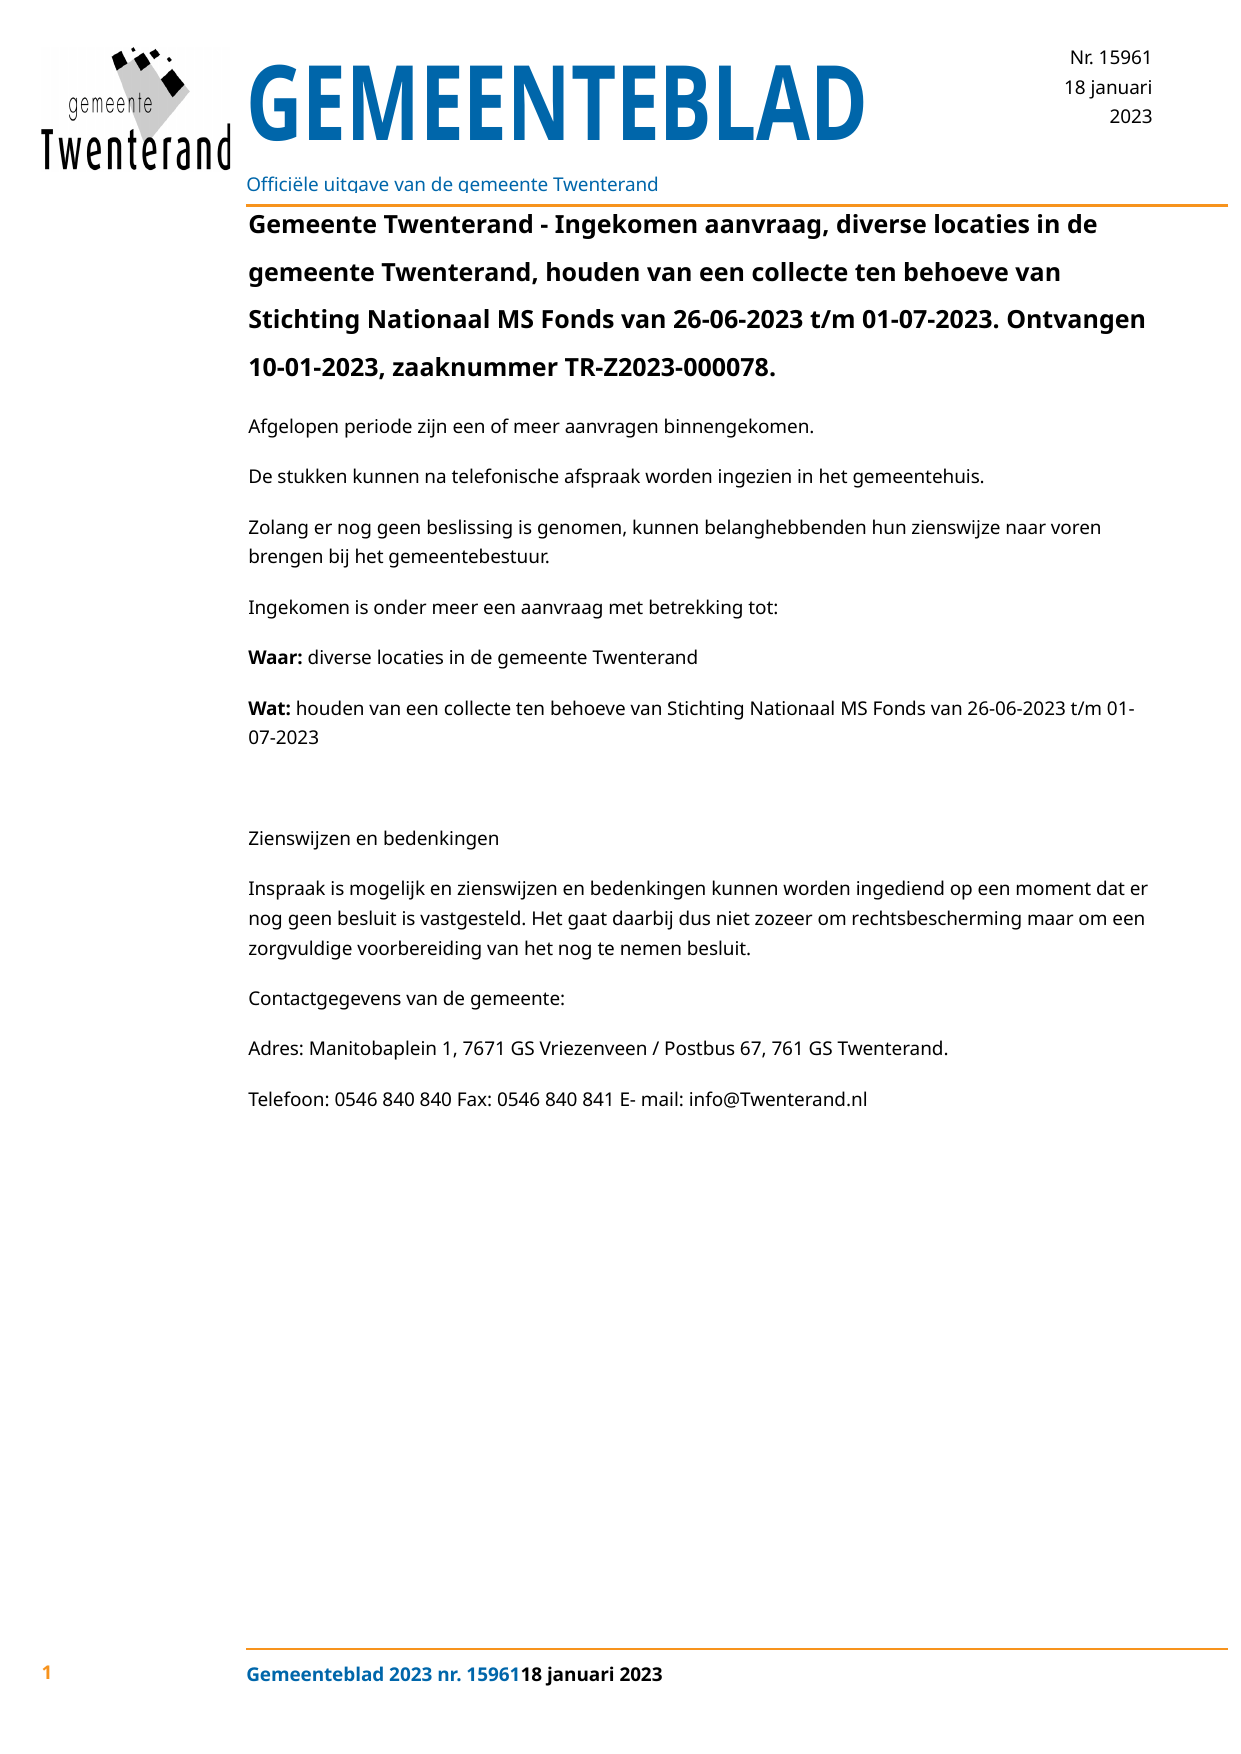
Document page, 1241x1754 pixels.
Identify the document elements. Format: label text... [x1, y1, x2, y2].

text Gemeente Twenterand - Ingekomen aanvraag, diverse locaties in de gemeente Twenterand, houden van een collecte ten behoeve van Stichting Nationaal MS Fonds van 26-06-2023 t/m 01-07-2023. Ontvangen 10-01-2023, zaaknummer TR-Z2023-000078. [248, 207, 1152, 384]
text Waar: diverse locaties in de gemeente Twenterand [248, 644, 1152, 670]
text Adres: Manitobaplein 1, 7671 GS Vriezenveen / Postbus 67, 761 GS Twenterand. [248, 1036, 1152, 1061]
text Ingekomen is onder meer een aanvraag met betrekking tot: [248, 594, 1152, 620]
text Wat: houden van een collecte ten behoeve van Stichting Nationaal MS Fonds van 26-06-2023 t/m 01-07-2023 [248, 695, 1152, 750]
text Telefoon: 0546 840 840 Fax: 0546 840 841 E- mail: info@Twenterand.nl [248, 1086, 1152, 1112]
text Contactgegevens van de gemeente: [248, 985, 1152, 1011]
text Afgelopen periode zijn een of meer aanvragen binnengekomen. [248, 413, 1152, 439]
text Zolang er nog geen beslissing is genomen, kunnen belanghebbenden hun zienswijze naar voren brengen bij het gemeentebestuur. [248, 514, 1152, 569]
picture [41, 47, 231, 172]
text De stukken kunnen na telefonische afspraak worden ingezien in het gemeentehuis. [248, 463, 1152, 489]
text Inspraak is mogelijk en zienswijzen en bedenkingen kunnen worden ingediend op een moment dat er nog geen besluit is vastgesteld. Het gaat daarbij dus niet zozeer om rechtsbescherming maar om een zorgvuldige voorbereiding van het nog te nemen besluit. [248, 876, 1152, 961]
text Zienswijzen en bedenkingen [248, 825, 1152, 851]
